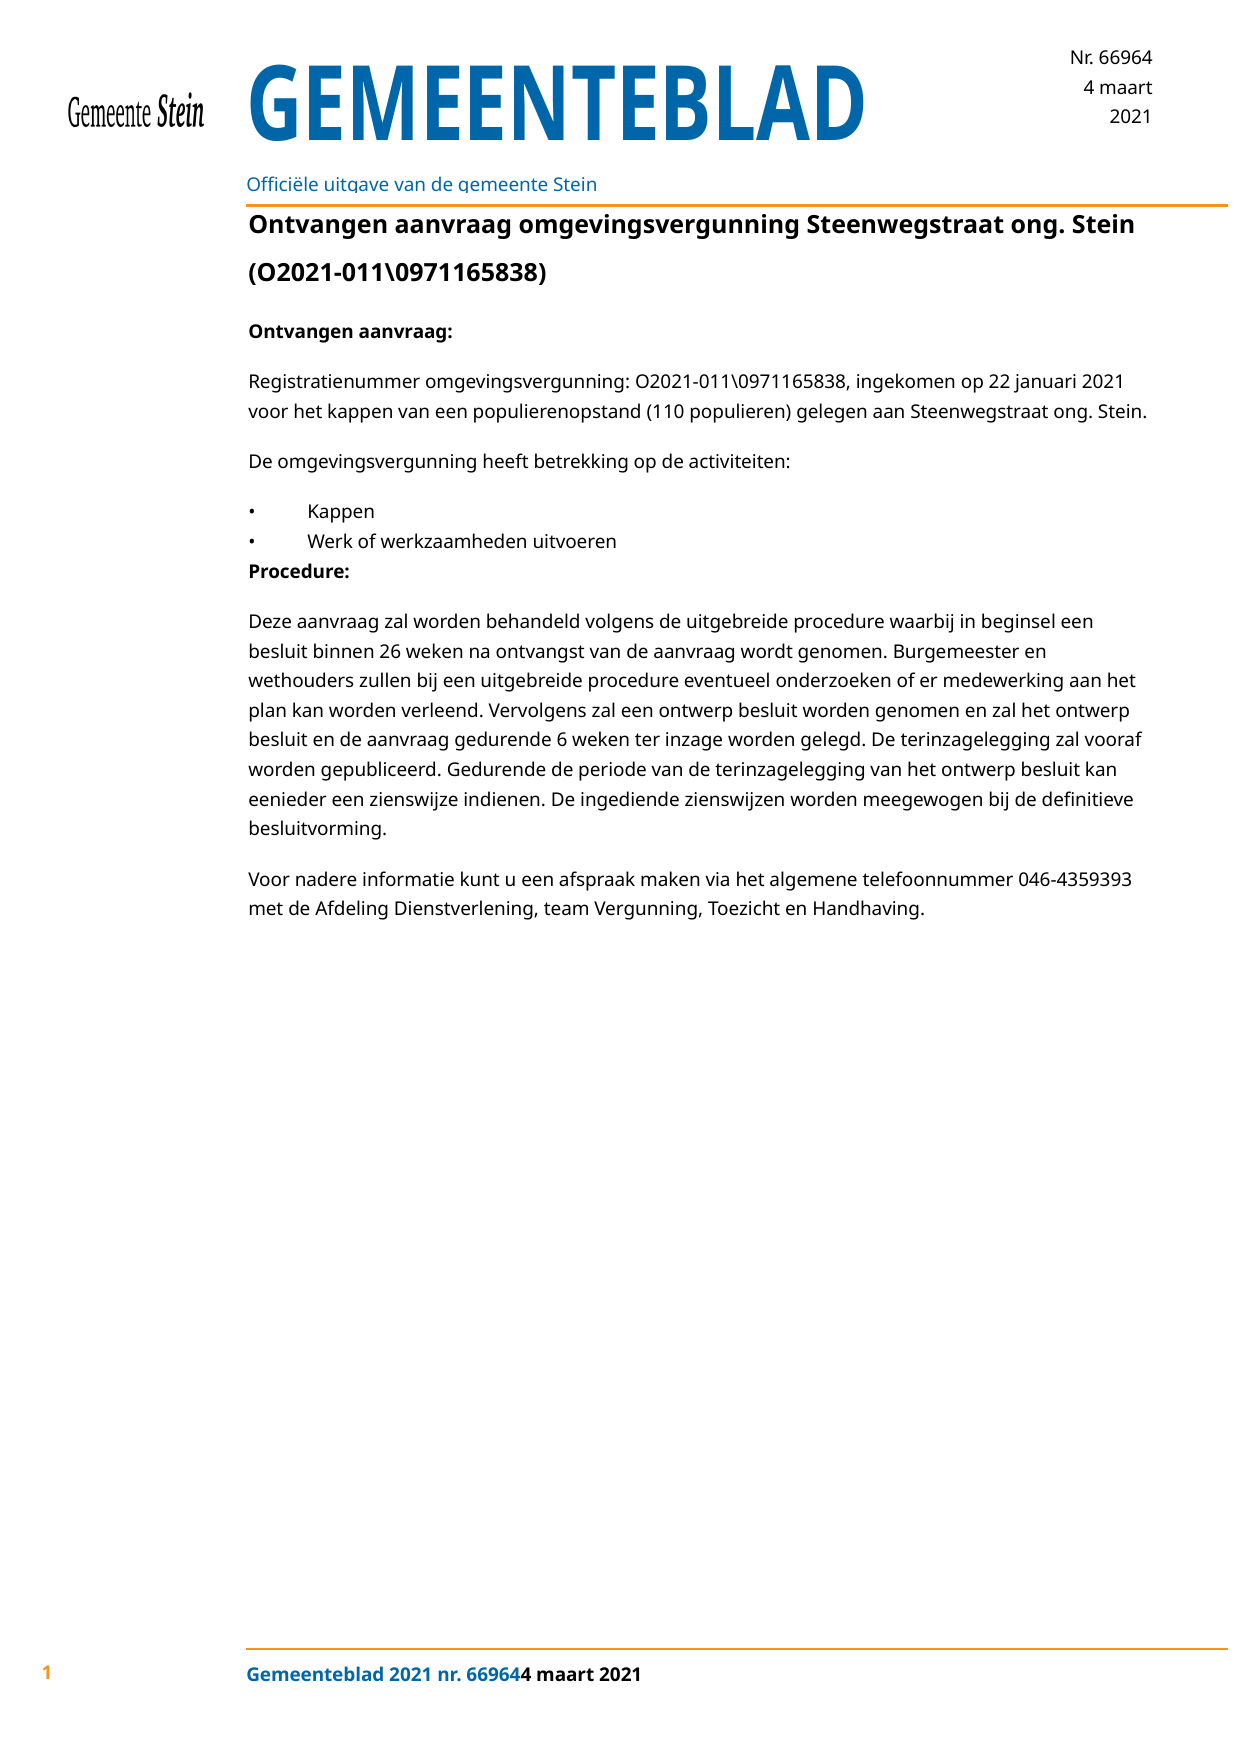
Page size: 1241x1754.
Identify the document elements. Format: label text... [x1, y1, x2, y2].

text Ontvangen aanvraag: [248, 318, 1152, 344]
text De omgevingsvergunning heeft betrekking op de activiteiten: [248, 448, 1152, 474]
text Voor nadere informatie kunt u een afspraak maken via het algemene telefoonnummer 046-4359393 met de Afdeling Dienstverlening, team Vergunning, Toezicht en Handhaving. [248, 866, 1152, 921]
text Deze aanvraag zal worden behandeld volgens de uitgebreide procedure waarbij in beginsel een besluit binnen 26 weken na ontvangst van de aanvraag wordt genomen. Burgemeester en wethouders zullen bij een uitgebreide procedure eventueel onderzoeken of er medewerking aan het plan kan worden verleend. Vervolgens zal een ontwerp besluit worden genomen en zal het ontwerp besluit en de aanvraag gedurende 6 weken ter inzage worden gelegd. De terinzagelegging zal vooraf worden gepubliceerd. Gedurende de periode van de terinzagelegging van het ontwerp besluit kan eenieder een zienswijze indienen. De ingediende zienswijzen worden meegewogen bij de definitieve besluitvorming. [248, 608, 1152, 841]
list Werk of werkzaamheden uitvoeren [248, 528, 1152, 554]
picture [41, 47, 231, 172]
list Kappen [248, 499, 1152, 524]
text Procedure: [248, 558, 1152, 584]
text Registratienummer omgevingsvergunning: O2021-011\0971165838, ingekomen op 22 januari 2021 voor het kappen van een populierenopstand (110 populieren) gelegen aan Steenwegstraat ong. Stein. [248, 368, 1152, 424]
text Ontvangen aanvraag omgevingsvergunning Steenwegstraat ong. Stein (O2021-011\0971165838) [248, 207, 1152, 288]
